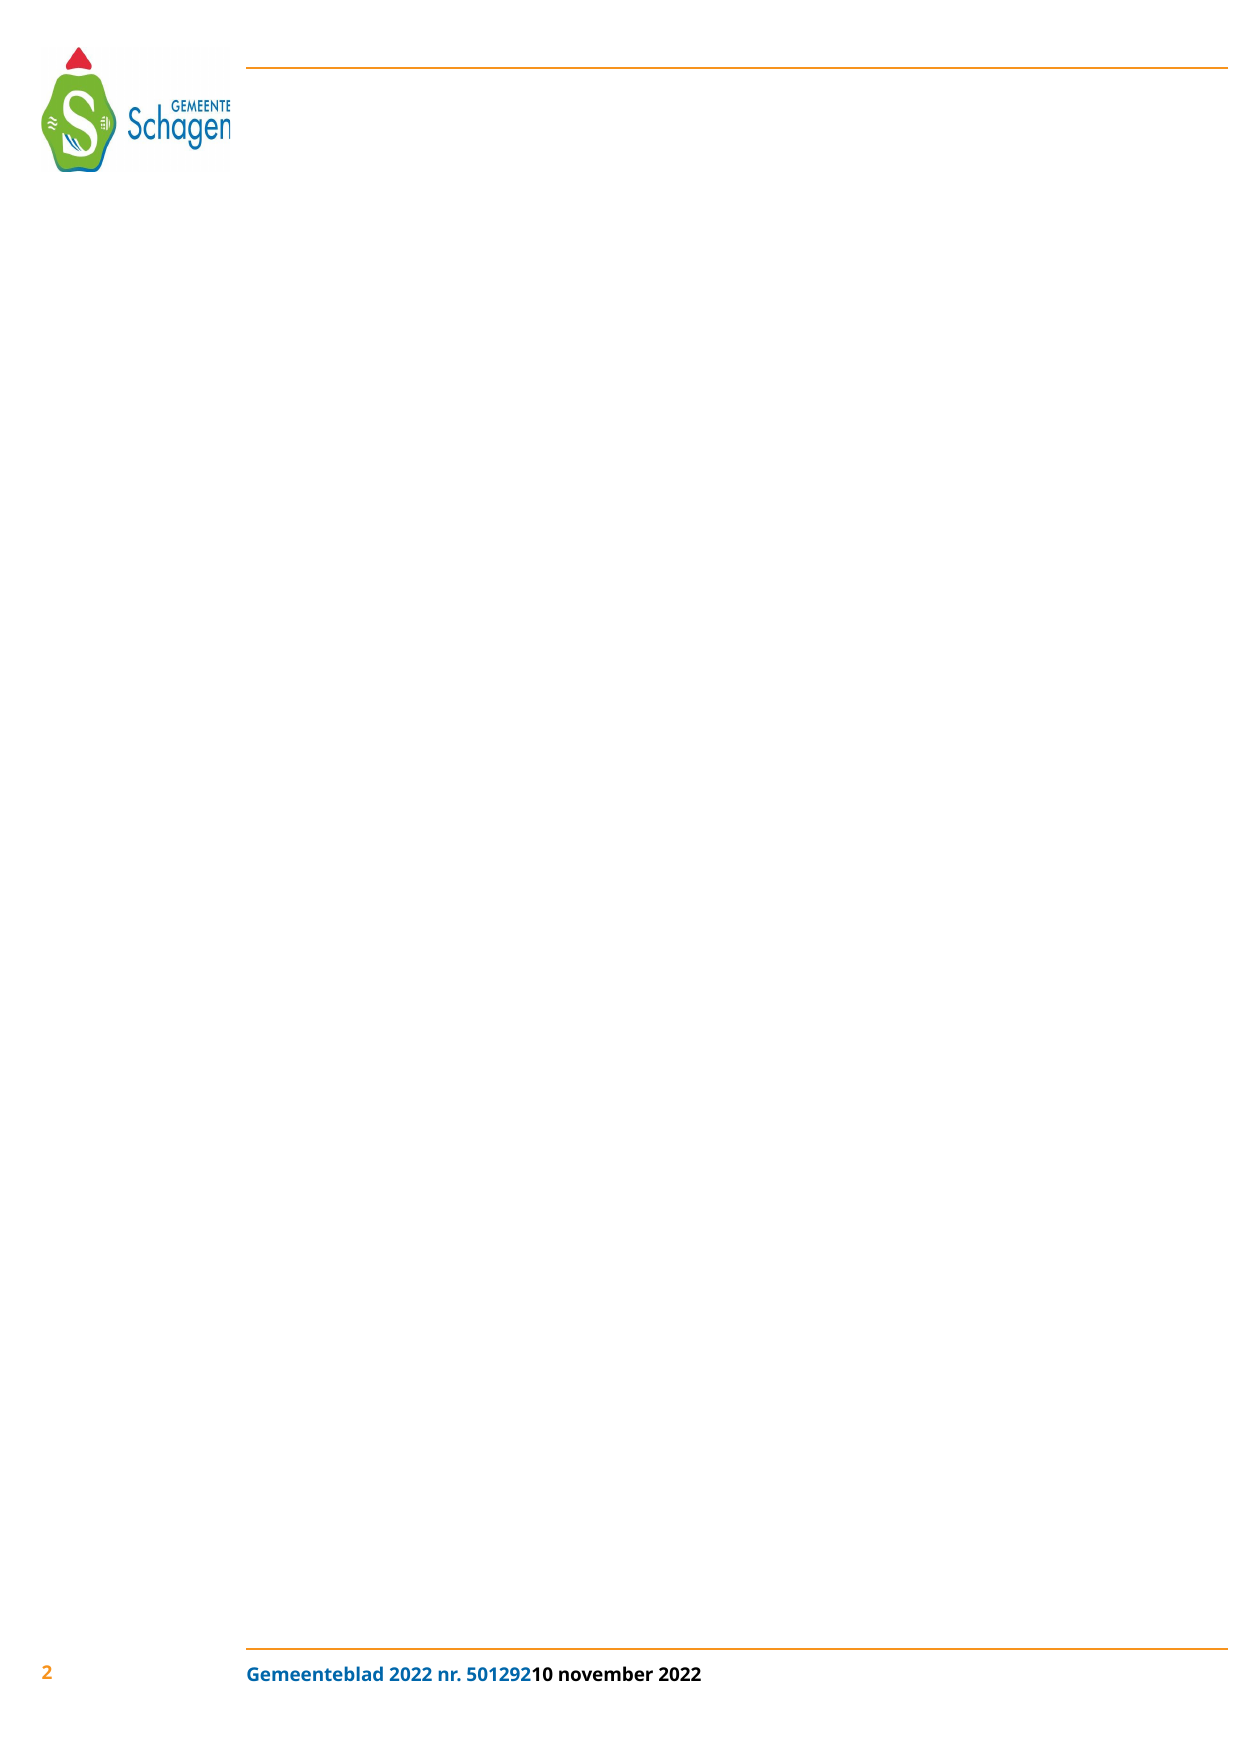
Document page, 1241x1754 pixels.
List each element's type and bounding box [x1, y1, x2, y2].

picture [41, 47, 231, 172]
